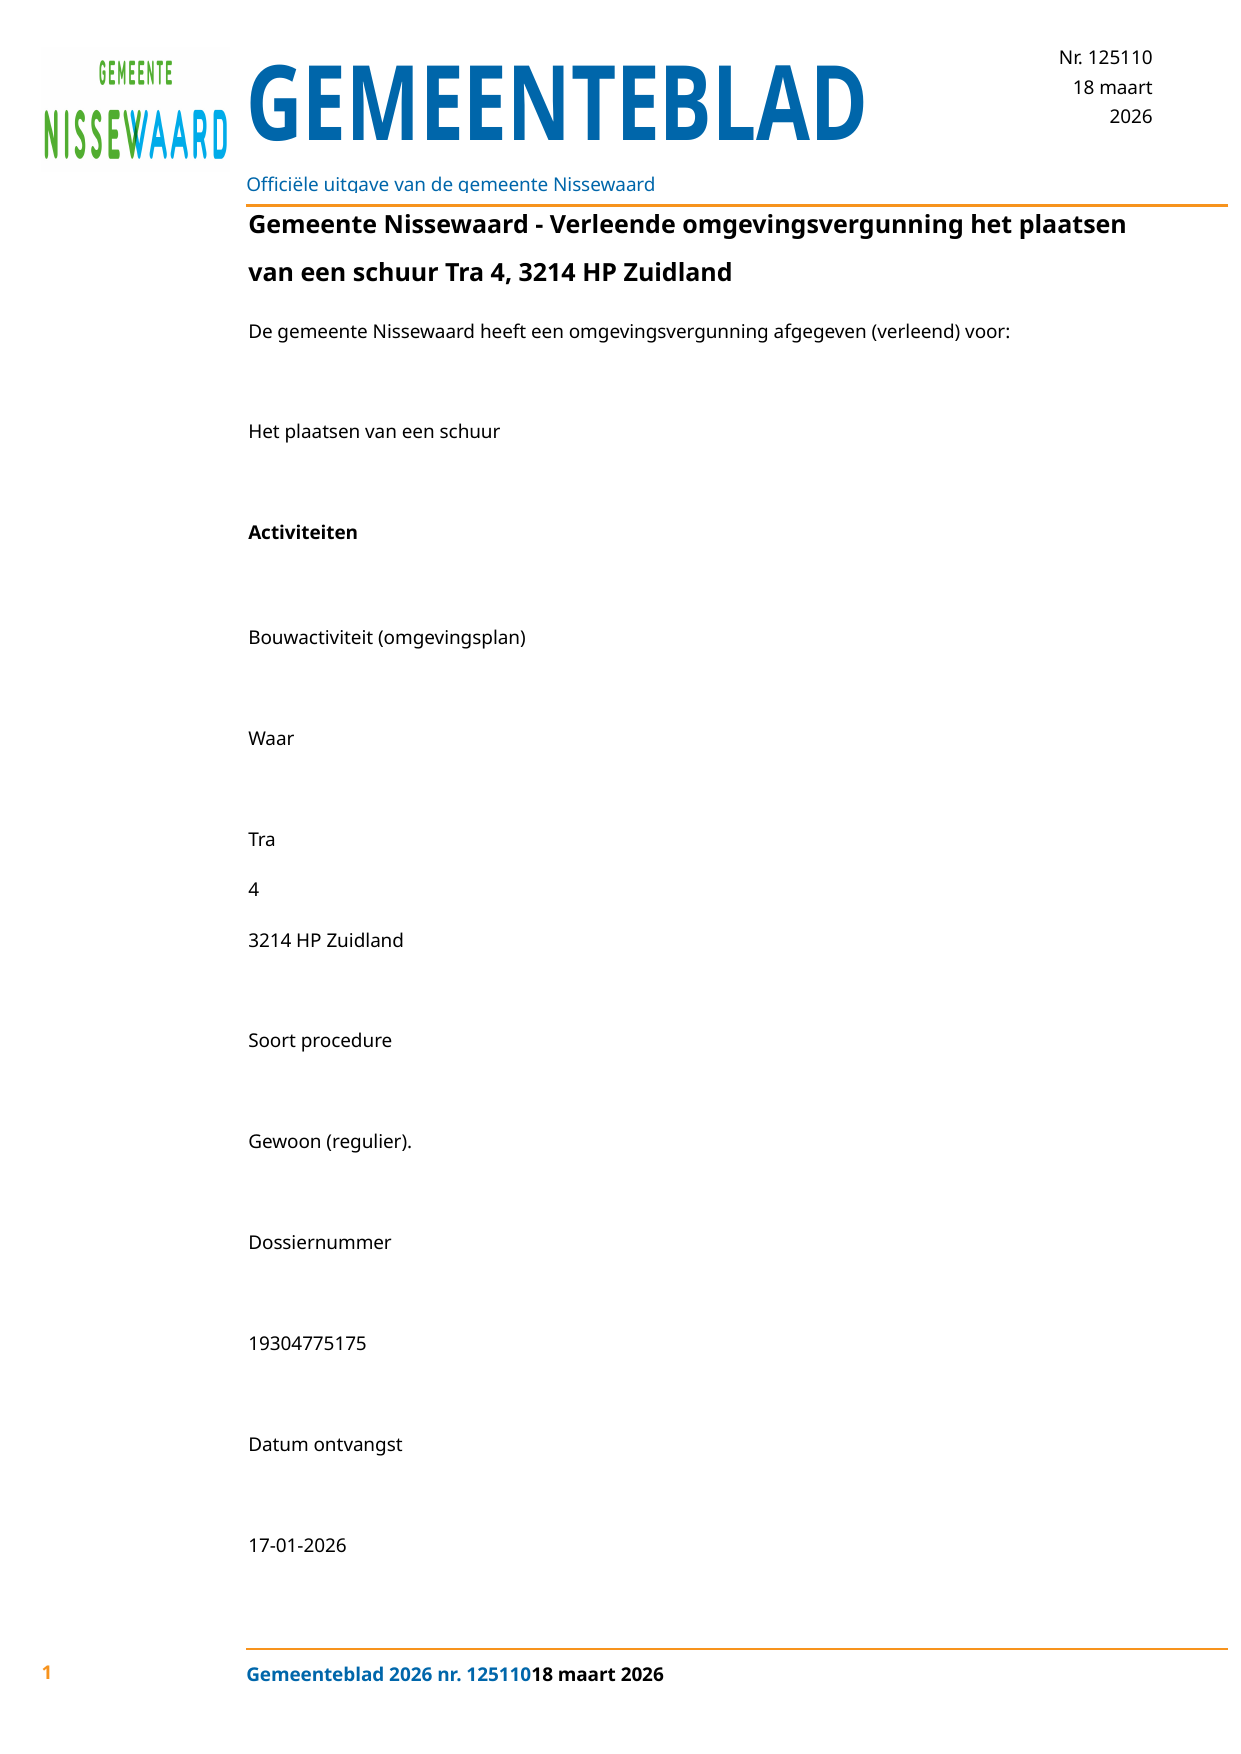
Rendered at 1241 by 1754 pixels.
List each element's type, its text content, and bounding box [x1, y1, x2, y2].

text Tra [248, 826, 1152, 852]
picture [41, 47, 231, 172]
text 3214 HP Zuidland [248, 927, 1152, 953]
text 19304775175 [248, 1330, 1152, 1356]
text Activiteiten [248, 519, 1152, 545]
text Gewoon (regulier). [248, 1128, 1152, 1154]
text Datum ontvangst [248, 1431, 1152, 1457]
text Dossiernummer [248, 1229, 1152, 1255]
text ﻿ [248, 570, 1152, 599]
text 4 [248, 876, 1152, 902]
text De gemeente Nissewaard heeft een omgevingsvergunning afgegeven (verleend) voor: [248, 318, 1152, 344]
text Het plaatsen van een schuur [248, 419, 1152, 444]
text 17-01-2026 [248, 1532, 1152, 1558]
text Soort procedure [248, 1028, 1152, 1053]
text Waar [248, 725, 1152, 751]
text Gemeente Nissewaard - Verleende omgevingsvergunning het plaatsen van een schuur Tra 4, 3214 HP Zuidland [248, 207, 1152, 288]
text Bouwactiviteit (omgevingsplan) [248, 624, 1152, 650]
